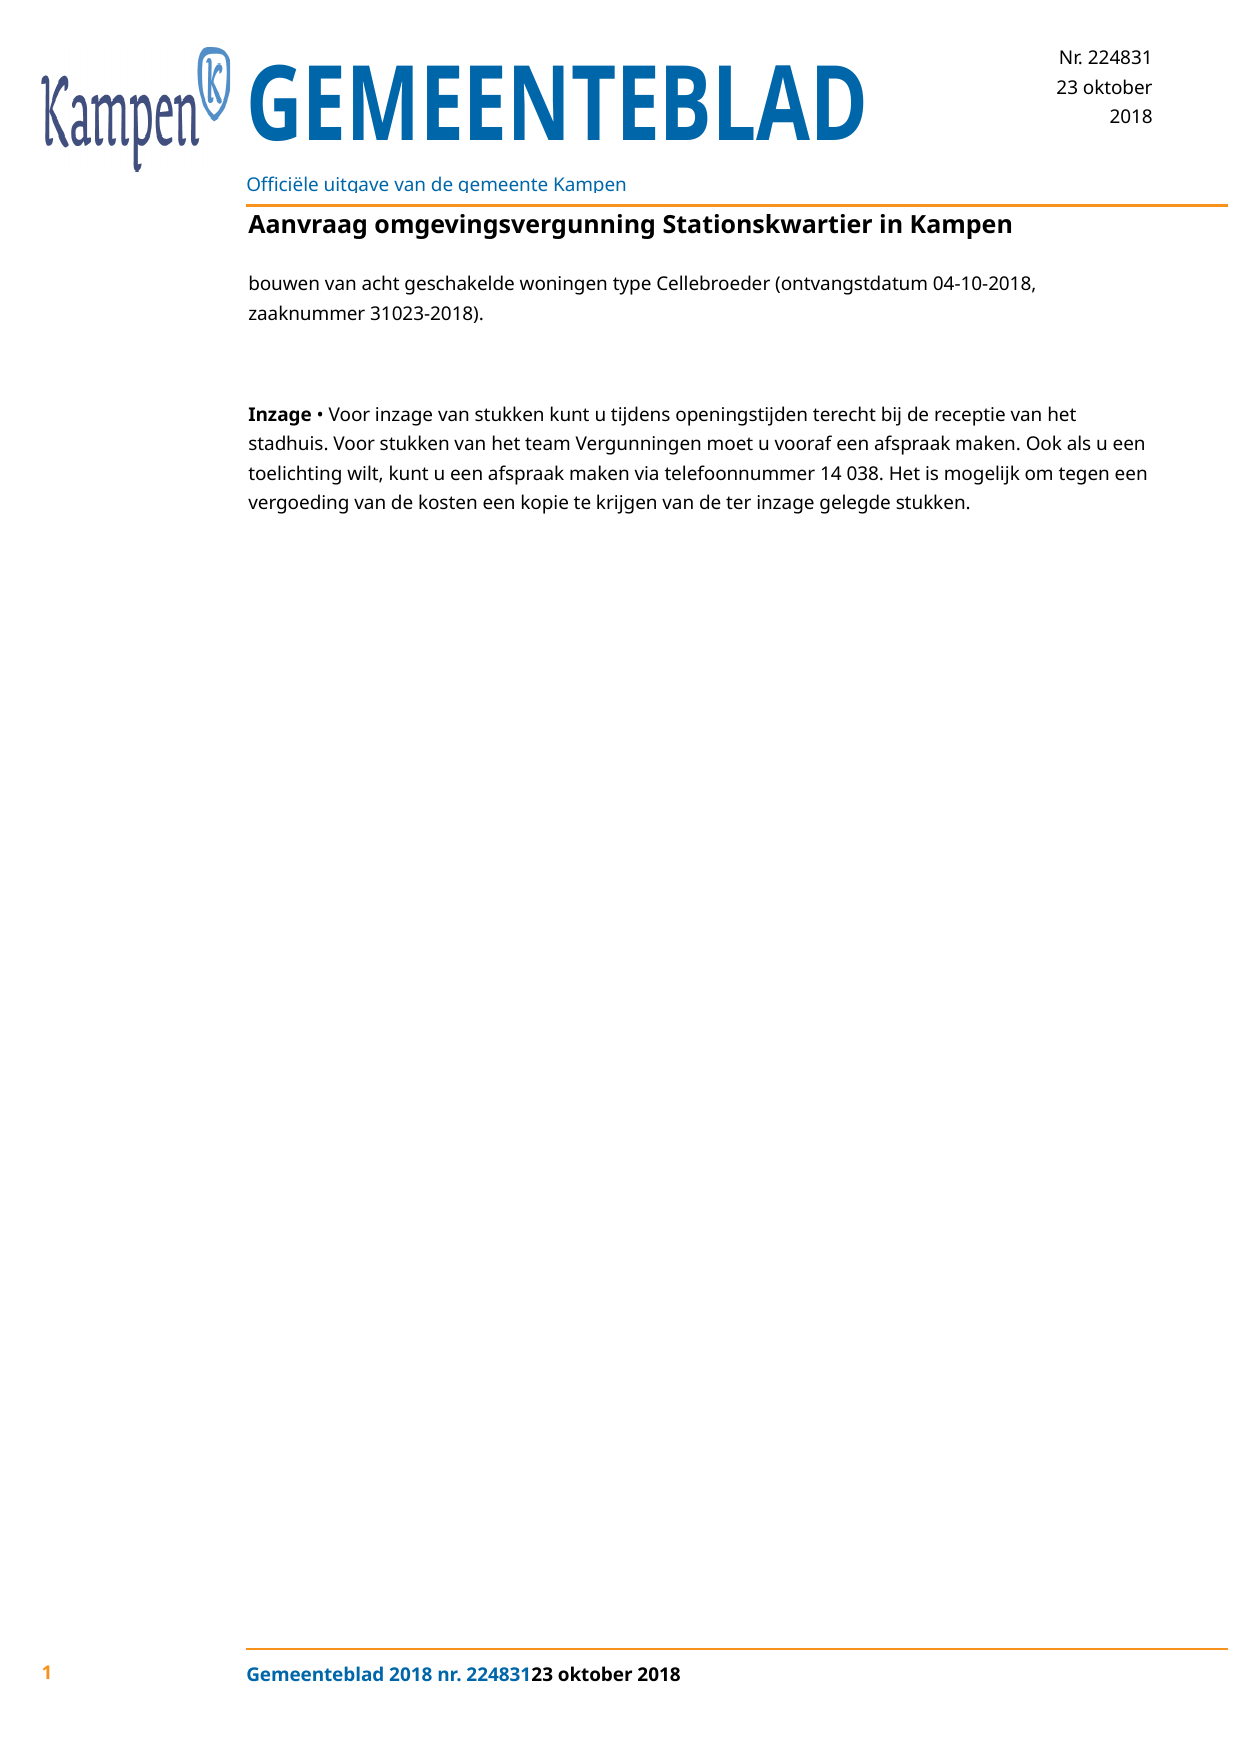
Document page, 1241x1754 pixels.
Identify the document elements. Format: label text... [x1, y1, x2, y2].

text Aanvraag omgevingsvergunning Stationskwartier in Kampen [248, 207, 1152, 241]
text bouwen van acht geschakelde woningen type Cellebroeder (ontvangstdatum 04-10-2018, zaaknummer 31023-2018). [248, 270, 1152, 326]
text Inzage • Voor inzage van stukken kunt u tijdens openingstijden terecht bij de receptie van het stadhuis. Voor stukken van het team Vergunningen moet u vooraf een afspraak maken. Ook als u een toelichting wilt, kunt u een afspraak maken via telefoonnummer 14 038. Het is mogelijk om tegen een vergoeding van de kosten een kopie te krijgen van de ter inzage gelegde stukken. [248, 401, 1152, 515]
picture [41, 47, 231, 172]
